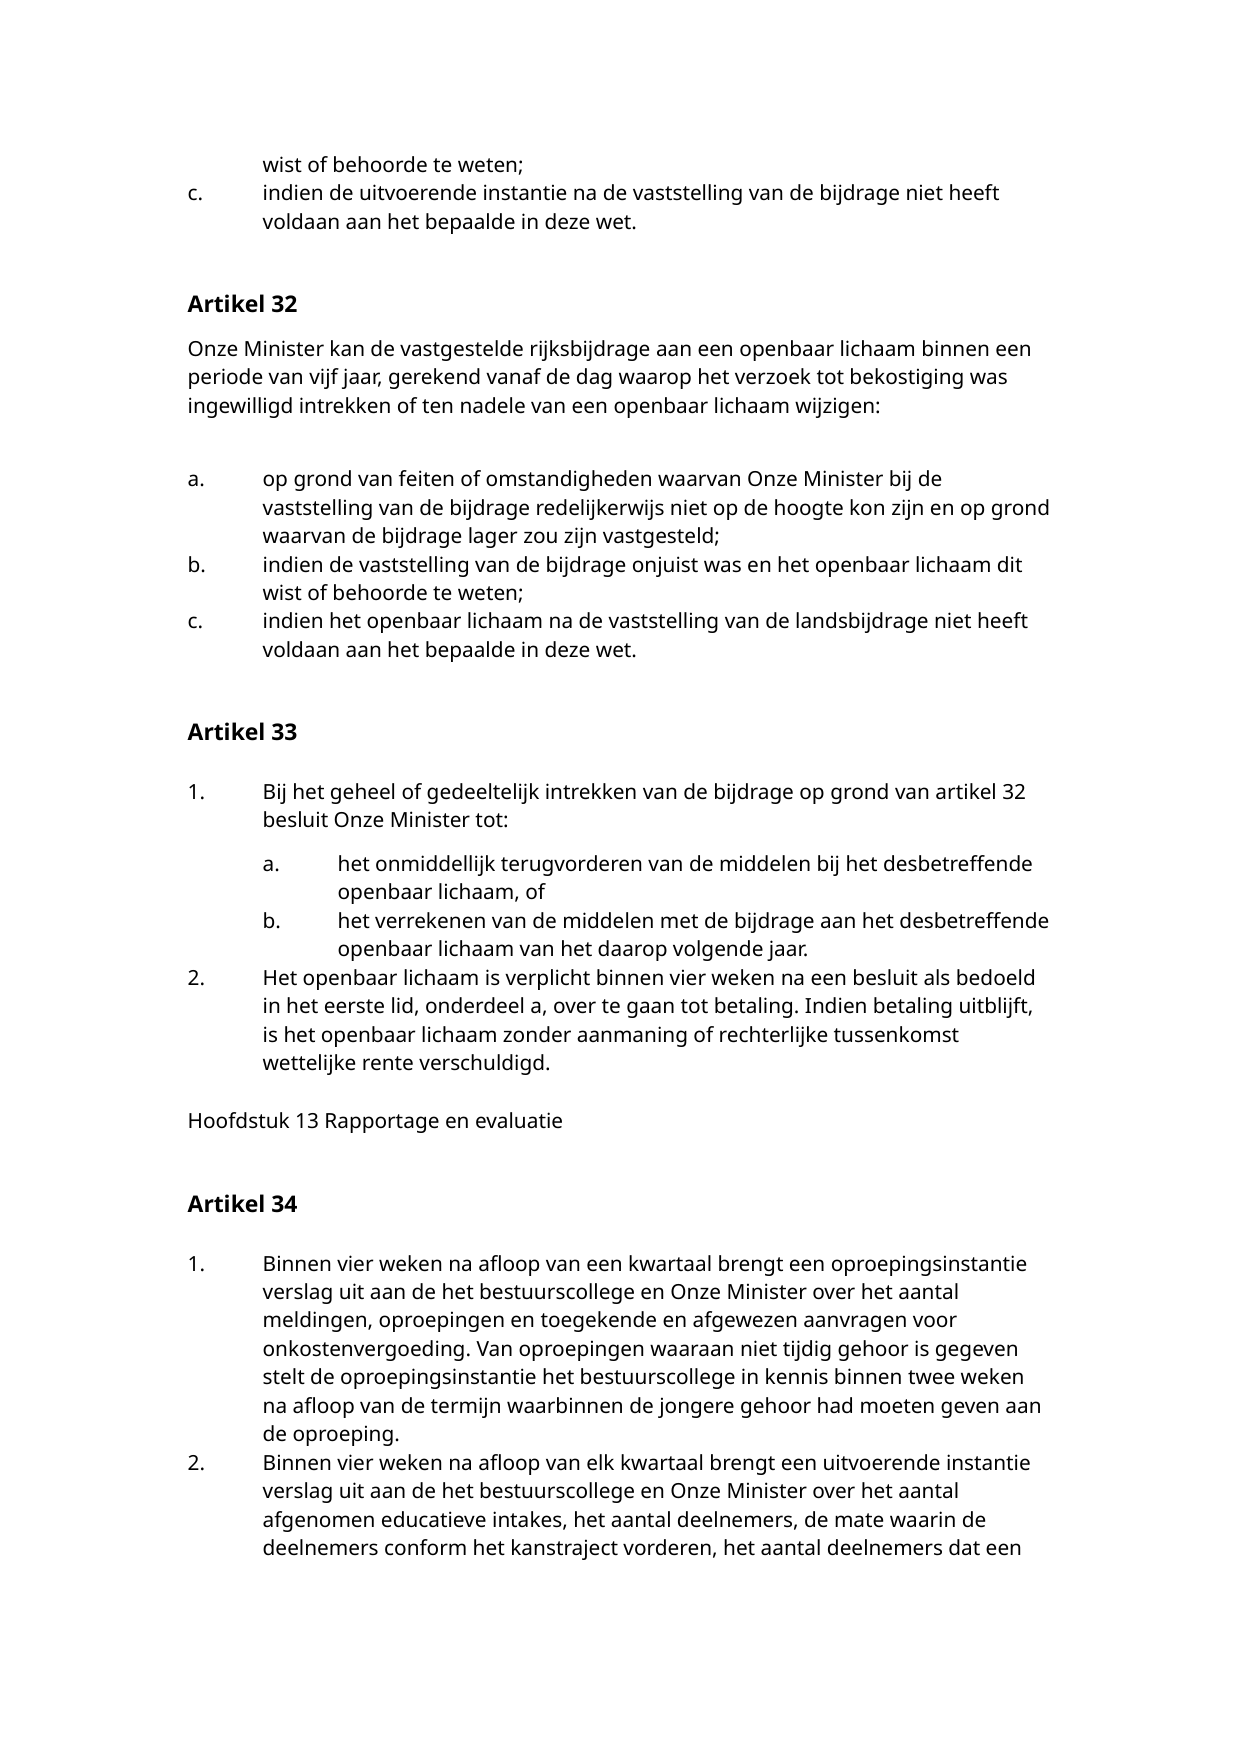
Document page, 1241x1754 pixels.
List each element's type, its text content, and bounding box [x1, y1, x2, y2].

subtitle Artikel 32 [187, 288, 1053, 319]
subtitle Artikel 33 [187, 716, 1053, 747]
list op grond van feiten of omstandigheden waarvan Onze Minister bij de vaststelling van de bijdrage redelijkerwijs niet op de hoogte kon zijn en op grond waarvan de bijdrage lager zou zijn vastgesteld; [187, 464, 1053, 550]
subtitle Artikel 34 [187, 1187, 1053, 1219]
list indien de uitvoerende instantie na de vaststelling van de bijdrage niet heeft voldaan aan het bepaalde in deze wet. [187, 178, 1053, 235]
subtitle Hoofdstuk 13 Rapportage en evaluatie [187, 1107, 1053, 1135]
list wist of behoorde te weten; [187, 150, 1053, 178]
list Binnen vier weken na afloop van elk kwartaal brengt een uitvoerende instantie verslag uit aan de het bestuurscollege en Onze Minister over het aantal afgenomen educatieve intakes, het aantal deelnemers, de mate waarin de deelnemers conform het kanstraject vorderen, het aantal deelnemers dat een [187, 1448, 1053, 1562]
text Onze Minister kan de vastgestelde rijksbijdrage aan een openbaar lichaam binnen een periode van vijf jaar, gerekend vanaf de dag waarop het verzoek tot bekostiging was ingewilligd intrekken of ten nadele van een openbaar lichaam wijzigen: [187, 334, 1053, 419]
list indien de vaststelling van de bijdrage onjuist was en het openbaar lichaam dit wist of behoorde te weten; [187, 550, 1053, 607]
list het verrekenen van de middelen met de bijdrage aan het desbetreffende openbaar lichaam van het daarop volgende jaar. [262, 906, 1053, 963]
list Binnen vier weken na afloop van een kwartaal brengt een oproepingsinstantie verslag uit aan de het bestuurscollege en Onze Minister over het aantal meldingen, oproepingen en toegekende en afgewezen aanvragen voor onkostenvergoeding. Van oproepingen waaraan niet tijdig gehoor is gegeven stelt de oproepingsinstantie het bestuurscollege in kennis binnen twee weken na afloop van de termijn waarbinnen de jongere gehoor had moeten geven aan de oproeping. [187, 1249, 1053, 1448]
list indien het openbaar lichaam na de vaststelling van de landsbijdrage niet heeft voldaan aan het bepaalde in deze wet. [187, 607, 1053, 663]
list het onmiddellijk terugvorderen van de middelen bij het desbetreffende openbaar lichaam, of [262, 849, 1053, 906]
list Bij het geheel of gedeeltelijk intrekken van de bijdrage op grond van artikel 32 besluit Onze Minister tot: [187, 777, 1053, 834]
list Het openbaar lichaam is verplicht binnen vier weken na een besluit als bedoeld in het eerste lid, onderdeel a, over te gaan tot betaling. Indien betaling uitblijft, is het openbaar lichaam zonder aanmaning of rechterlijke tussenkomst wettelijke rente verschuldigd. [187, 963, 1053, 1077]
